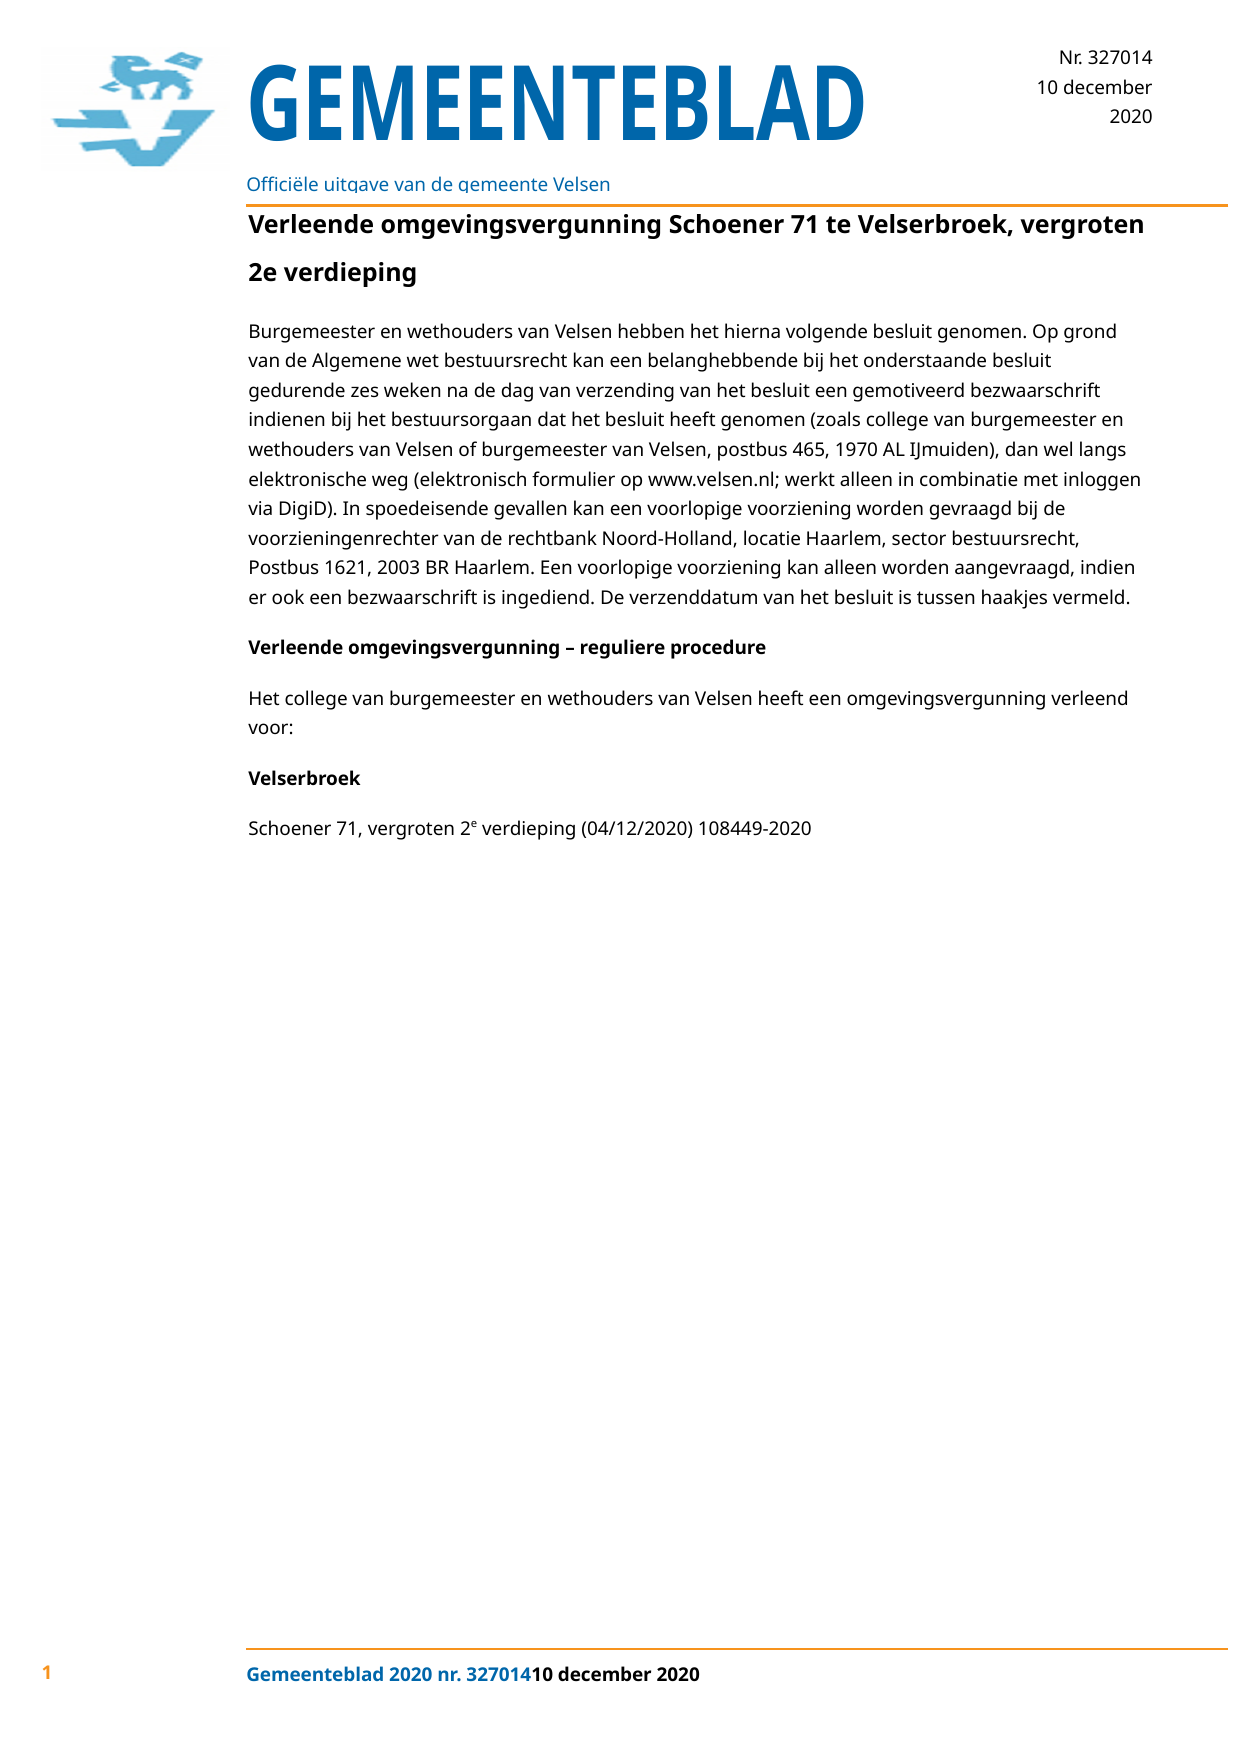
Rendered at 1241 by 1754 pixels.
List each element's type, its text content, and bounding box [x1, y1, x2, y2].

text Schoener 71, vergroten 2e verdieping (04/12/2020) 108449-2020 [248, 815, 1152, 841]
text Verleende omgevingsvergunning Schoener 71 te Velserbroek, vergroten 2e verdieping [248, 207, 1152, 288]
text Velserbroek [248, 765, 1152, 791]
text Verleende omgevingsvergunning – reguliere procedure [248, 634, 1152, 660]
picture [41, 47, 231, 172]
text Het college van burgemeester en wethouders van Velsen heeft een omgevingsvergunning verleend voor: [248, 685, 1152, 740]
text Burgemeester en wethouders van Velsen hebben het hierna volgende besluit genomen. Op grond van de Algemene wet bestuursrecht kan een belanghebbende bij het onderstaande besluit gedurende zes weken na de dag van verzending van het besluit een gemotiveerd bezwaarschrift indienen bij het bestuursorgaan dat het besluit heeft genomen (zoals college van burgemeester en wethouders van Velsen of burgemeester van Velsen, postbus 465, 1970 AL IJmuiden), dan wel langs elektronische weg (elektronisch formulier op www.velsen.nl; werkt alleen in combinatie met inloggen via DigiD). In spoedeisende gevallen kan een voorlopige voorziening worden gevraagd bij de voorzieningenrechter van de rechtbank Noord-Holland, locatie Haarlem, sector bestuursrecht, Postbus 1621, 2003 BR Haarlem. Een voorlopige voorziening kan alleen worden aangevraagd, indien er ook een bezwaarschrift is ingediend. De verzenddatum van het besluit is tussen haakjes vermeld. [248, 318, 1152, 610]
